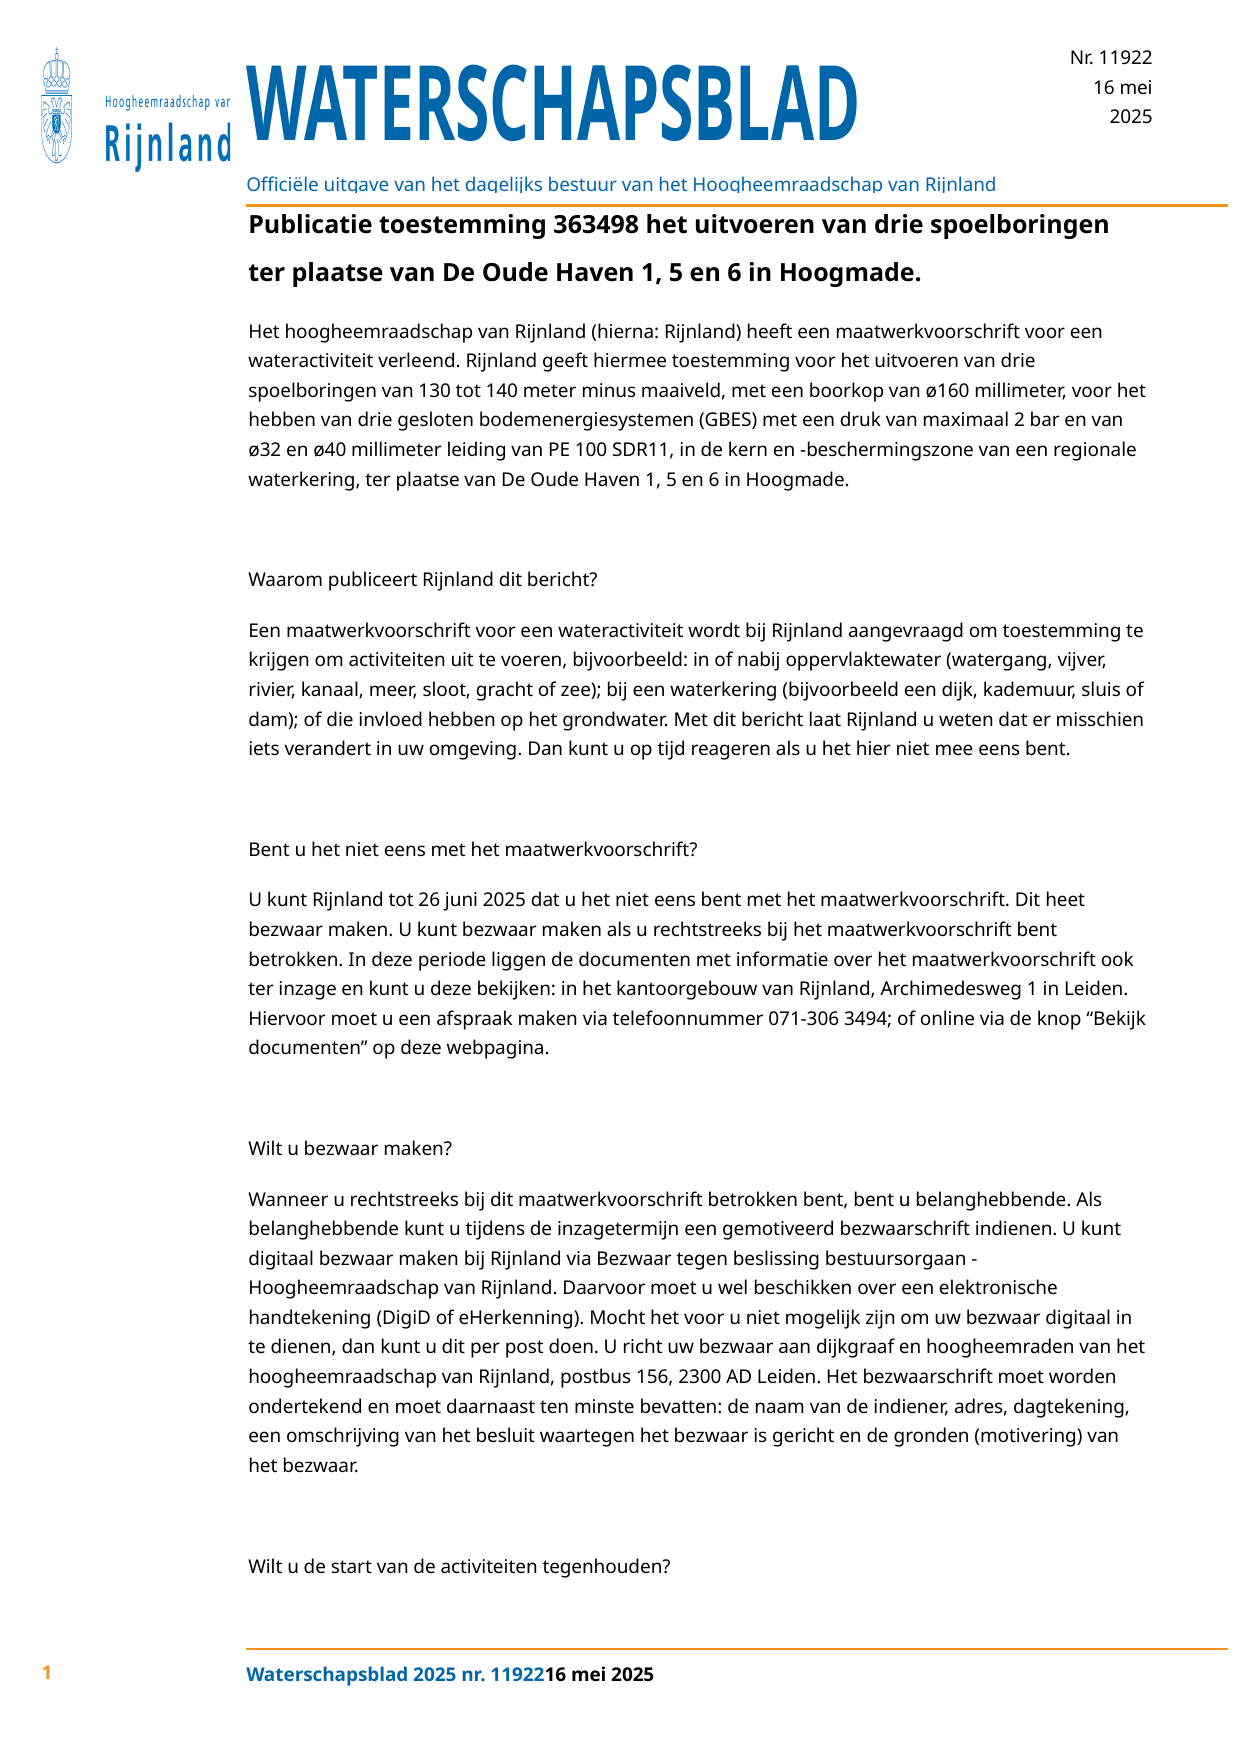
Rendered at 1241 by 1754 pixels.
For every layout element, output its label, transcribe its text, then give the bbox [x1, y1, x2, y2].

text Het hoogheemraadschap van Rijnland (hierna: Rijnland) heeft een maatwerkvoorschrift voor een wateractiviteit verleend. Rijnland geeft hiermee toestemming voor het uitvoeren van drie spoelboringen van 130 tot 140 meter minus maaiveld, met een boorkop van ø160 millimeter, voor het hebben van drie gesloten bodemenergiesystemen (GBES) met een druk van maximaal 2 bar en van ø32 en ø40 millimeter leiding van PE 100 SDR11, in de kern en -beschermingszone van een regionale waterkering, ter plaatse van De Oude Haven 1, 5 en 6 in Hoogmade. [248, 318, 1152, 492]
picture [41, 47, 231, 172]
text Bent u het niet eens met het maatwerkvoorschrift? [248, 836, 1152, 862]
text Waarom publiceert Rijnland dit bericht? [248, 567, 1152, 592]
text Wanneer u rechtstreeks bij dit maatwerkvoorschrift betrokken bent, bent u belanghebbende. Als belanghebbende kunt u tijdens de inzagetermijn een gemotiveerd bezwaarschrift indienen. U kunt digitaal bezwaar maken bij Rijnland via Bezwaar tegen beslissing bestuursorgaan - Hoogheemraadschap van Rijnland. Daarvoor moet u wel beschikken over een elektronische handtekening (DigiD of eHerkenning). Mocht het voor u niet mogelijk zijn om uw bezwaar digitaal in te dienen, dan kunt u dit per post doen. U richt uw bezwaar aan dijkgraaf en hoogheemraden van het hoogheemraadschap van Rijnland, postbus 156, 2300 AD Leiden. Het bezwaarschrift moet worden ondertekend en moet daarnaast ten minste bevatten: de naam van de indiener, adres, dagtekening, een omschrijving van het besluit waartegen het bezwaar is gericht en de gronden (motivering) van het bezwaar. [248, 1186, 1152, 1478]
text Een maatwerkvoorschrift voor een wateractiviteit wordt bij Rijnland aangevraagd om toestemming te krijgen om activiteiten uit te voeren, bijvoorbeeld: in of nabij oppervlaktewater (watergang, vijver, rivier, kanaal, meer, sloot, gracht of zee); bij een waterkering (bijvoorbeeld een dijk, kademuur, sluis of dam); of die invloed hebben op het grondwater. Met dit bericht laat Rijnland u weten dat er misschien iets verandert in uw omgeving. Dan kunt u op tijd reageren als u het hier niet mee eens bent. [248, 617, 1152, 761]
text Wilt u bezwaar maken? [248, 1135, 1152, 1161]
text Wilt u de start van de activiteiten tegenhouden? [248, 1553, 1152, 1579]
text U kunt Rijnland tot 26 juni 2025 dat u het niet eens bent met het maatwerkvoorschrift. Dit heet bezwaar maken. U kunt bezwaar maken als u rechtstreeks bij het maatwerkvoorschrift bent betrokken. In deze periode liggen de documenten met informatie over het maatwerkvoorschrift ook ter inzage en kunt u deze bekijken: in het kantoorgebouw van Rijnland, Archimedesweg 1 in Leiden. Hiervoor moet u een afspraak maken via telefoonnummer 071-306 3494; of online via de knop “Bekijk documenten” op deze webpagina. [248, 887, 1152, 1060]
text Publicatie toestemming 363498 het uitvoeren van drie spoelboringen ter plaatse van De Oude Haven 1, 5 en 6 in Hoogmade. [248, 207, 1152, 288]
